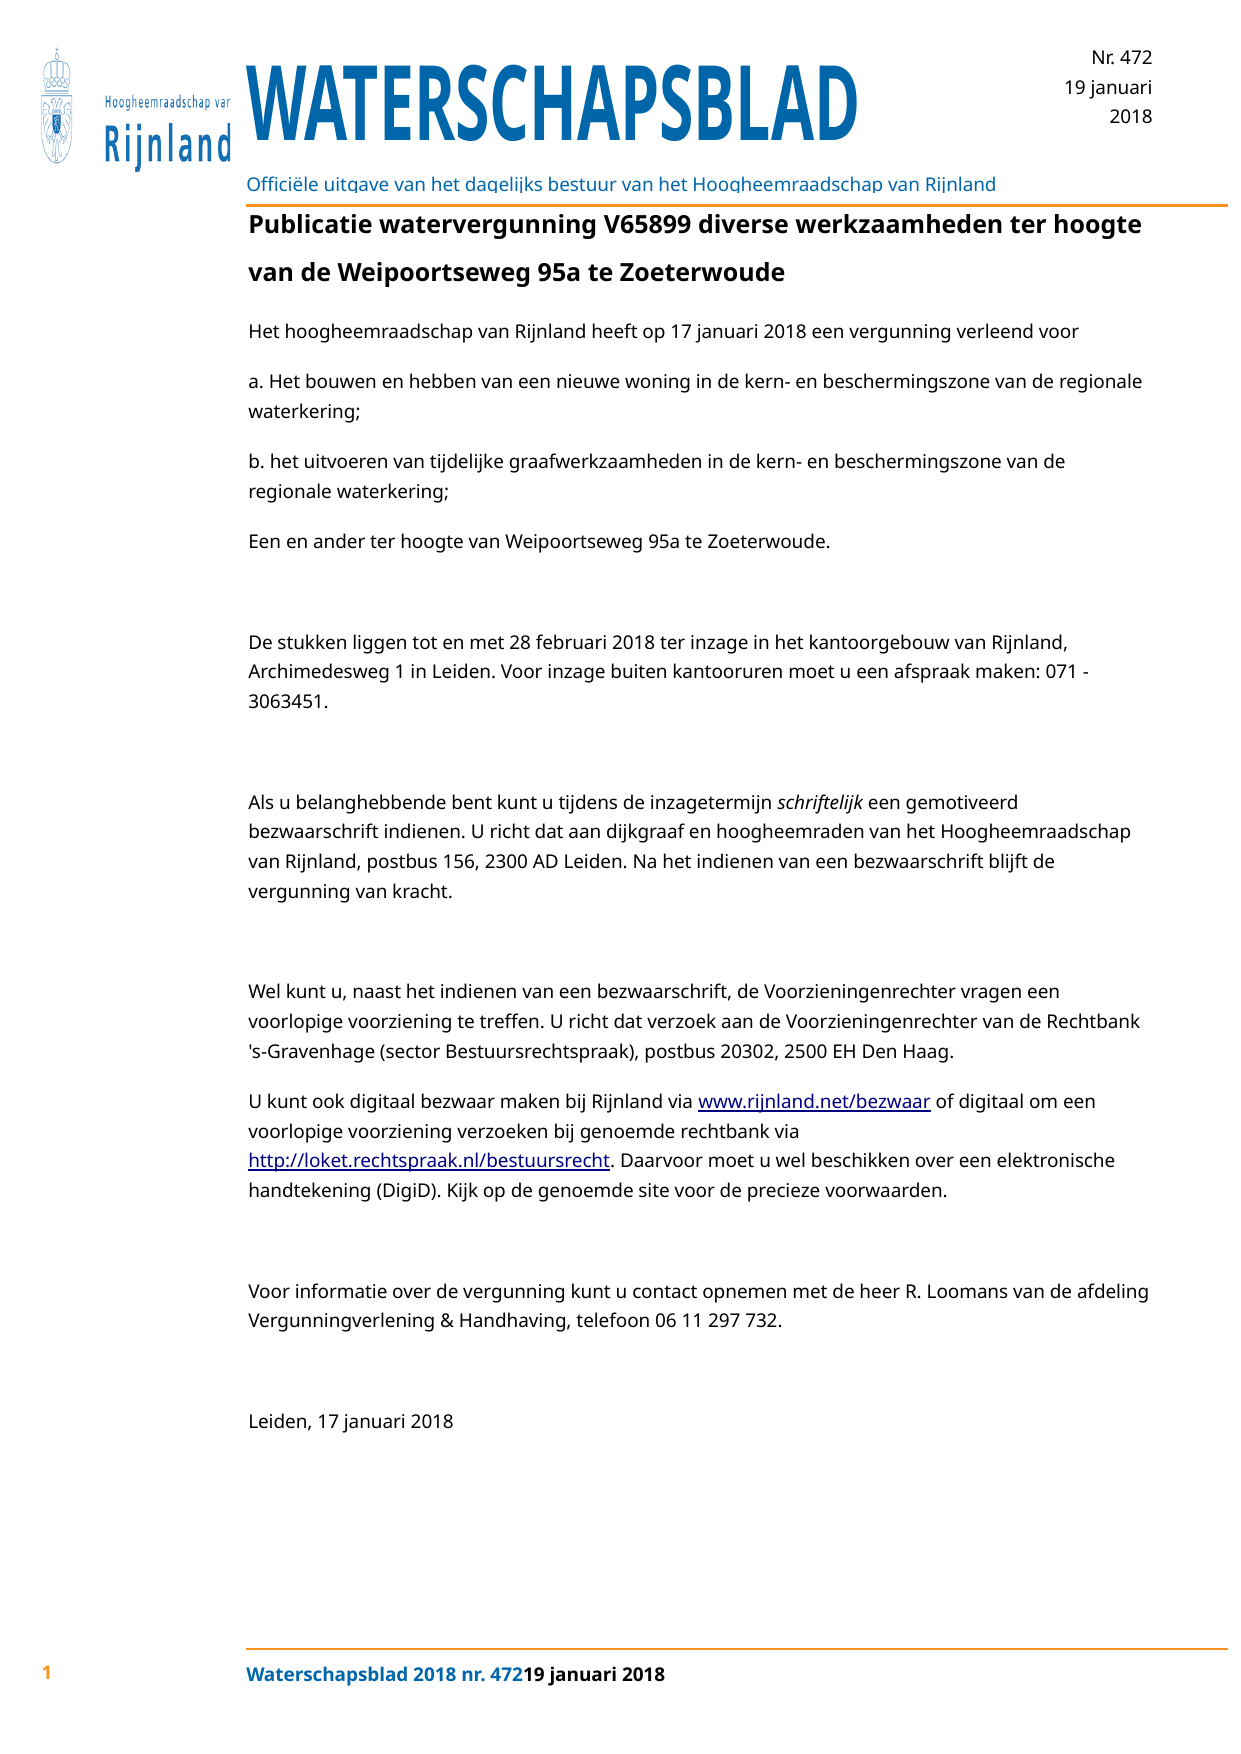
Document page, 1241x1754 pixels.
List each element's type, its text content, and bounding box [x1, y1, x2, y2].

picture [41, 47, 231, 172]
text Publicatie watervergunning V65899 diverse werkzaamheden ter hoogte van de Weipoortseweg 95a te Zoeterwoude [248, 207, 1152, 288]
text Wel kunt u, naast het indienen van een bezwaarschrift, de Voorzieningenrechter vragen een voorlopige voorziening te treffen. U richt dat verzoek aan de Voorzieningenrechter van de Rechtbank 's-Gravenhage (sector Bestuursrechtspraak), postbus 20302, 2500 EH Den Haag. [248, 979, 1152, 1064]
text Voor informatie over de vergunning kunt u contact opnemen met de heer R. Loomans van de afdeling Vergunningverlening & Handhaving, telefoon 06 11 297 732. [248, 1278, 1152, 1333]
text U kunt ook digitaal bezwaar maken bij Rijnland via www.rijnland.net/bezwaar of digitaal om een voorlopige voorziening verzoeken bij genoemde rechtbank via http://loket.rechtspraak.nl/bestuursrecht. Daarvoor moet u wel beschikken over een elektronische handtekening (DigiD). Kijk op de genoemde site voor de precieze voorwaarden. [248, 1088, 1152, 1203]
text a. Het bouwen en hebben van een nieuwe woning in de kern- en beschermingszone van de regionale waterkering; [248, 368, 1152, 424]
text Leiden, 17 januari 2018 [248, 1408, 1152, 1434]
text De stukken liggen tot en met 28 februari 2018 ter inzage in het kantoorgebouw van Rijnland, Archimedesweg 1 in Leiden. Voor inzage buiten kantooruren moet u een afspraak maken: 071 - 3063451. [248, 629, 1152, 714]
text Als u belanghebbende bent kunt u tijdens de inzagetermijn schriftelijk een gemotiveerd bezwaarschrift indienen. U richt dat aan dijkgraaf en hoogheemraden van het Hoogheemraadschap van Rijnland, postbus 156, 2300 AD Leiden. Na het indienen van een bezwaarschrift blijft de vergunning van kracht. [248, 789, 1152, 904]
text Een en ander ter hoogte van Weipoortseweg 95a te Zoeterwoude. [248, 528, 1152, 554]
text b. het uitvoeren van tijdelijke graafwerkzaamheden in de kern- en beschermingszone van de regionale waterkering; [248, 448, 1152, 504]
text Het hoogheemraadschap van Rijnland heeft op 17 januari 2018 een vergunning verleend voor [248, 318, 1152, 344]
